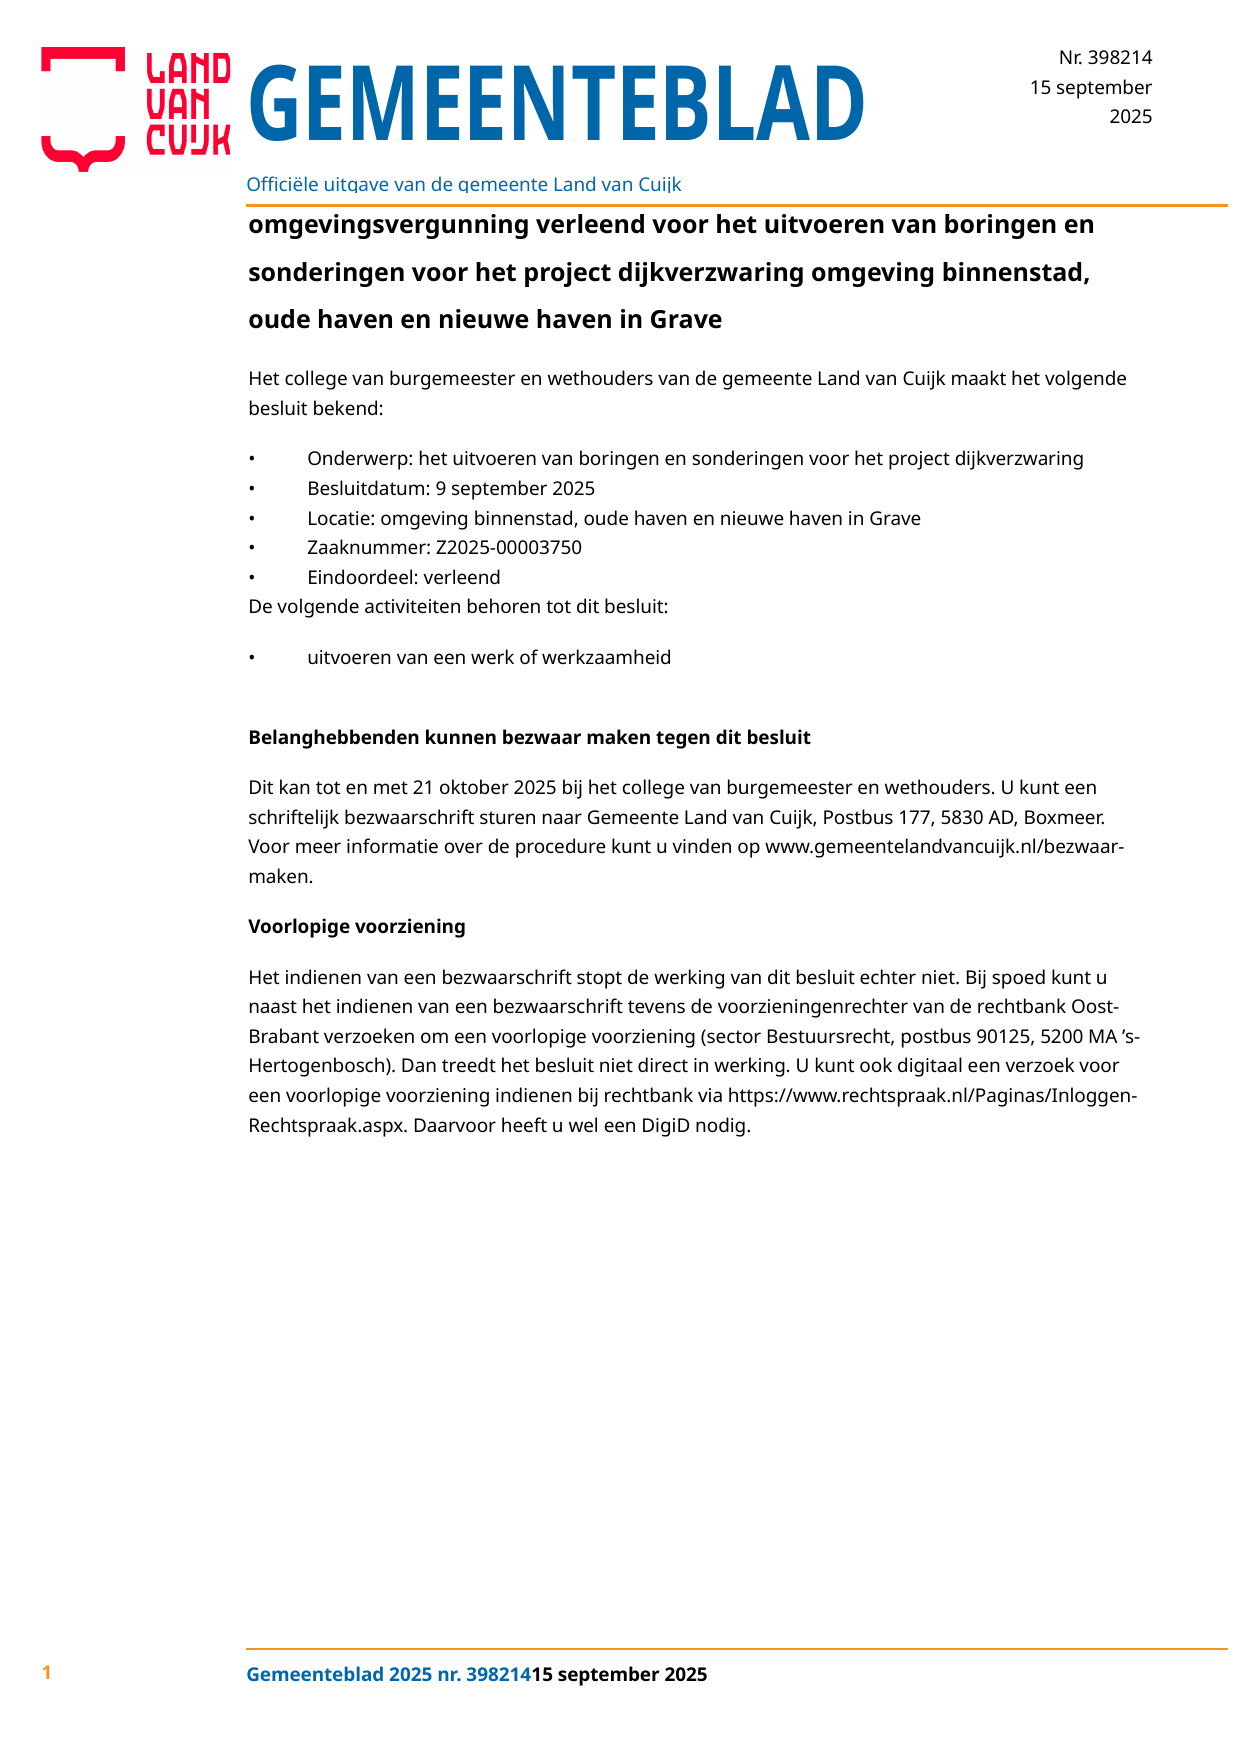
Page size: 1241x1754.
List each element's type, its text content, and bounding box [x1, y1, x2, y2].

list Besluitdatum: 9 september 2025 [248, 475, 1152, 501]
text Dit kan tot en met 21 oktober 2025 bij het college van burgemeester en wethouders. U kunt een schriftelijk bezwaarschrift sturen naar Gemeente Land van Cuijk, Postbus 177, 5830 AD, Boxmeer. Voor meer informatie over de procedure kunt u vinden op www.gemeentelandvancuijk.nl/bezwaar-maken. [248, 774, 1152, 889]
text omgevingsvergunning verleend voor het uitvoeren van boringen en sonderingen voor het project dijkverzwaring omgeving binnenstad, oude haven en nieuwe haven in Grave [248, 207, 1152, 336]
text Het indienen van een bezwaarschrift stopt de werking van dit besluit echter niet. Bij spoed kunt u naast het indienen van een bezwaarschrift tevens de voorzieningenrechter van de rechtbank Oost-Brabant verzoeken om een voorlopige voorziening (sector Bestuursrecht, postbus 90125, 5200 MA ’s-Hertogenbosch). Dan treedt het besluit niet direct in werking. U kunt ook digitaal een verzoek voor een voorlopige voorziening indienen bij rechtbank via https://www.rechtspraak.nl/Paginas/Inloggen-Rechtspraak.aspx. Daarvoor heeft u wel een DigiD nodig. [248, 964, 1152, 1137]
list Zaaknummer: Z2025-00003750 [248, 534, 1152, 560]
picture [41, 47, 231, 172]
text Voorlopige voorziening [248, 913, 1152, 939]
list Onderwerp: het uitvoeren van boringen en sonderingen voor het project dijkverzwaring [248, 446, 1152, 471]
text Het college van burgemeester en wethouders van de gemeente Land van Cuijk maakt het volgende besluit bekend: [248, 366, 1152, 421]
list Eindoordeel: verleend [248, 564, 1152, 589]
text De volgende activiteiten behoren tot dit besluit: [248, 593, 1152, 619]
list uitvoeren van een werk of werkzaamheid [248, 644, 1152, 669]
text Belanghebbenden kunnen bezwaar maken tegen dit besluit [248, 724, 1152, 749]
list Locatie: omgeving binnenstad, oude haven en nieuwe haven in Grave [248, 505, 1152, 530]
